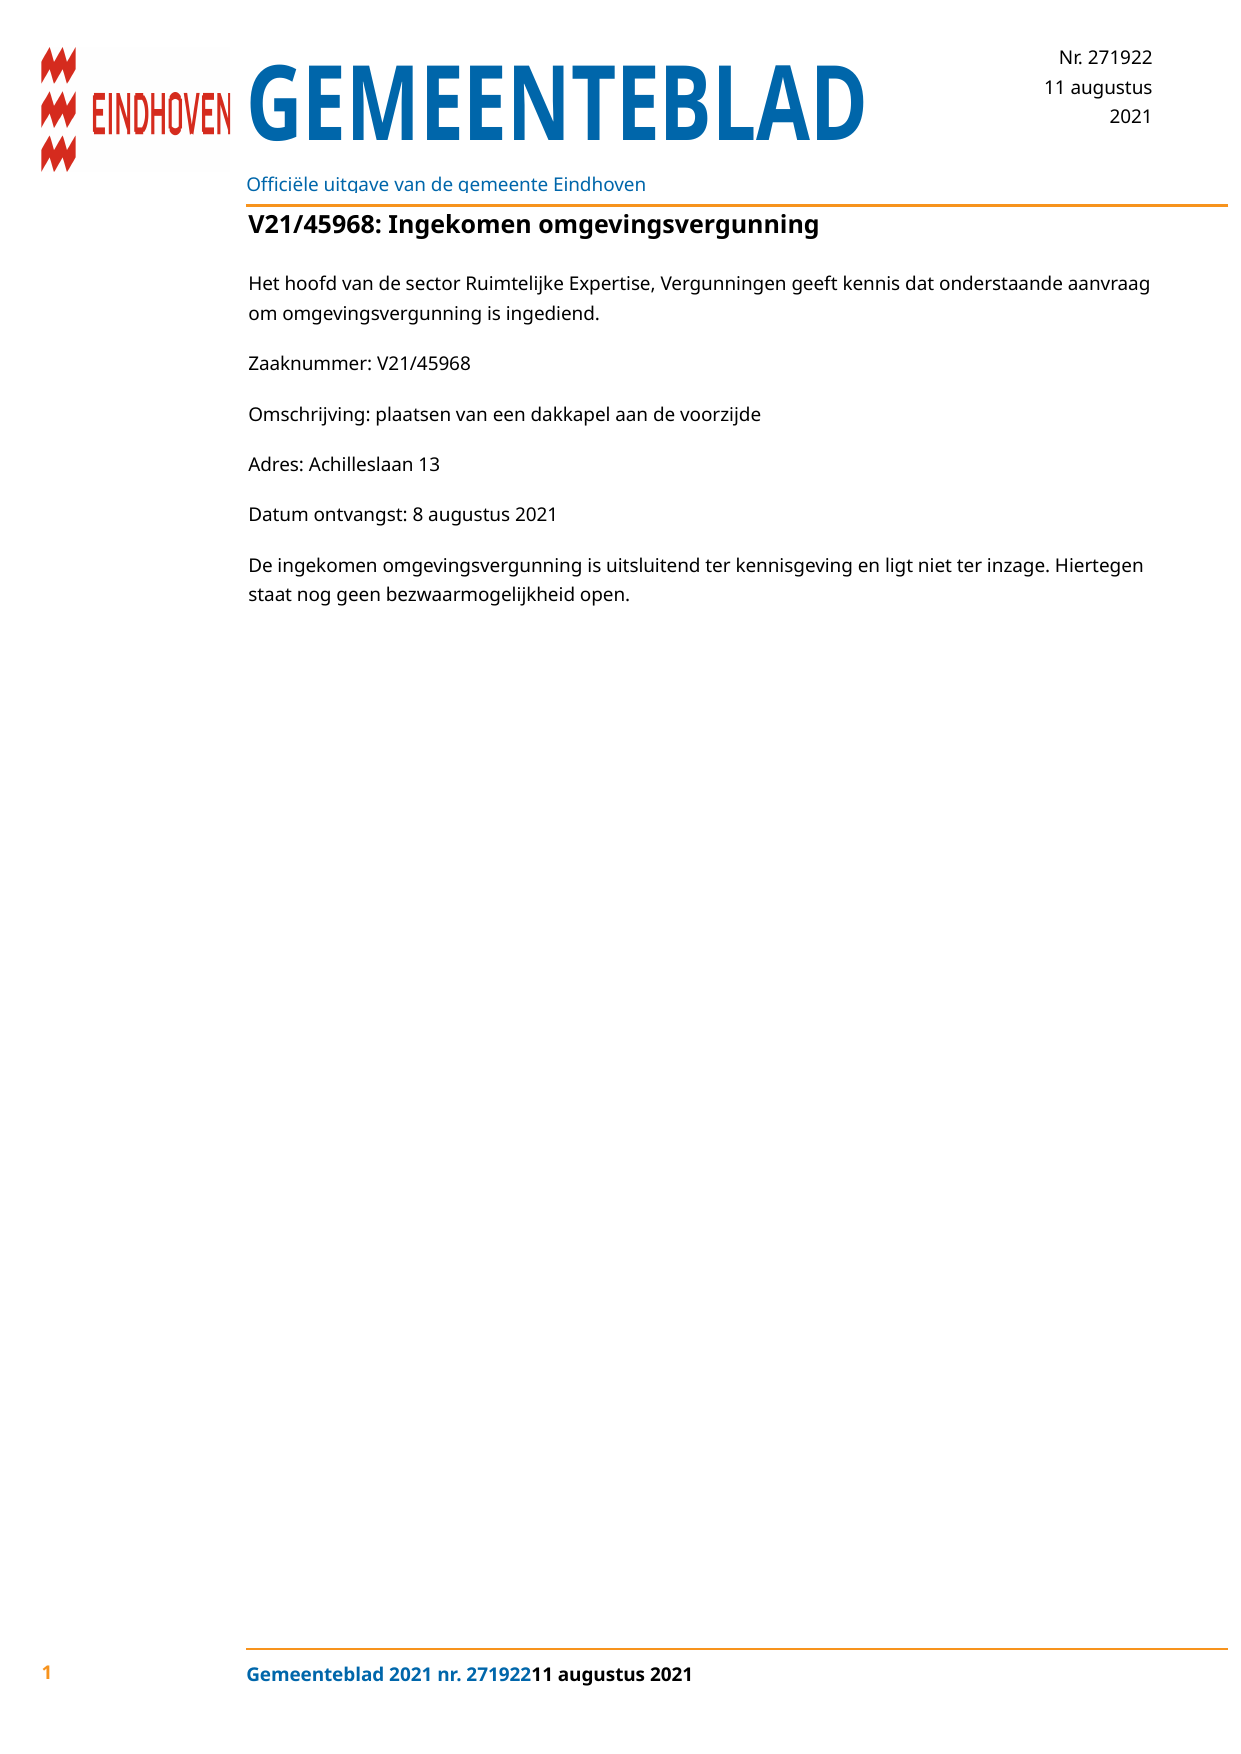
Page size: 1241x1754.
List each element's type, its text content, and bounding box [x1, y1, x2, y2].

text Omschrijving: plaatsen van een dakkapel aan de voorzijde [248, 401, 1152, 426]
text De ingekomen omgevingsvergunning is uitsluitend ter kennisgeving en ligt niet ter inzage. Hiertegen staat nog geen bezwaarmogelijkheid open. [248, 552, 1152, 607]
text Adres: Achilleslaan 13 [248, 451, 1152, 477]
picture [41, 47, 231, 172]
text Het hoofd van de sector Ruimtelijke Expertise, Vergunningen geeft kennis dat onderstaande aanvraag om omgevingsvergunning is ingediend. [248, 270, 1152, 326]
text Datum ontvangst: 8 augustus 2021 [248, 502, 1152, 527]
text V21/45968: Ingekomen omgevingsvergunning [248, 207, 1152, 241]
text Zaaknummer: V21/45968 [248, 350, 1152, 376]
